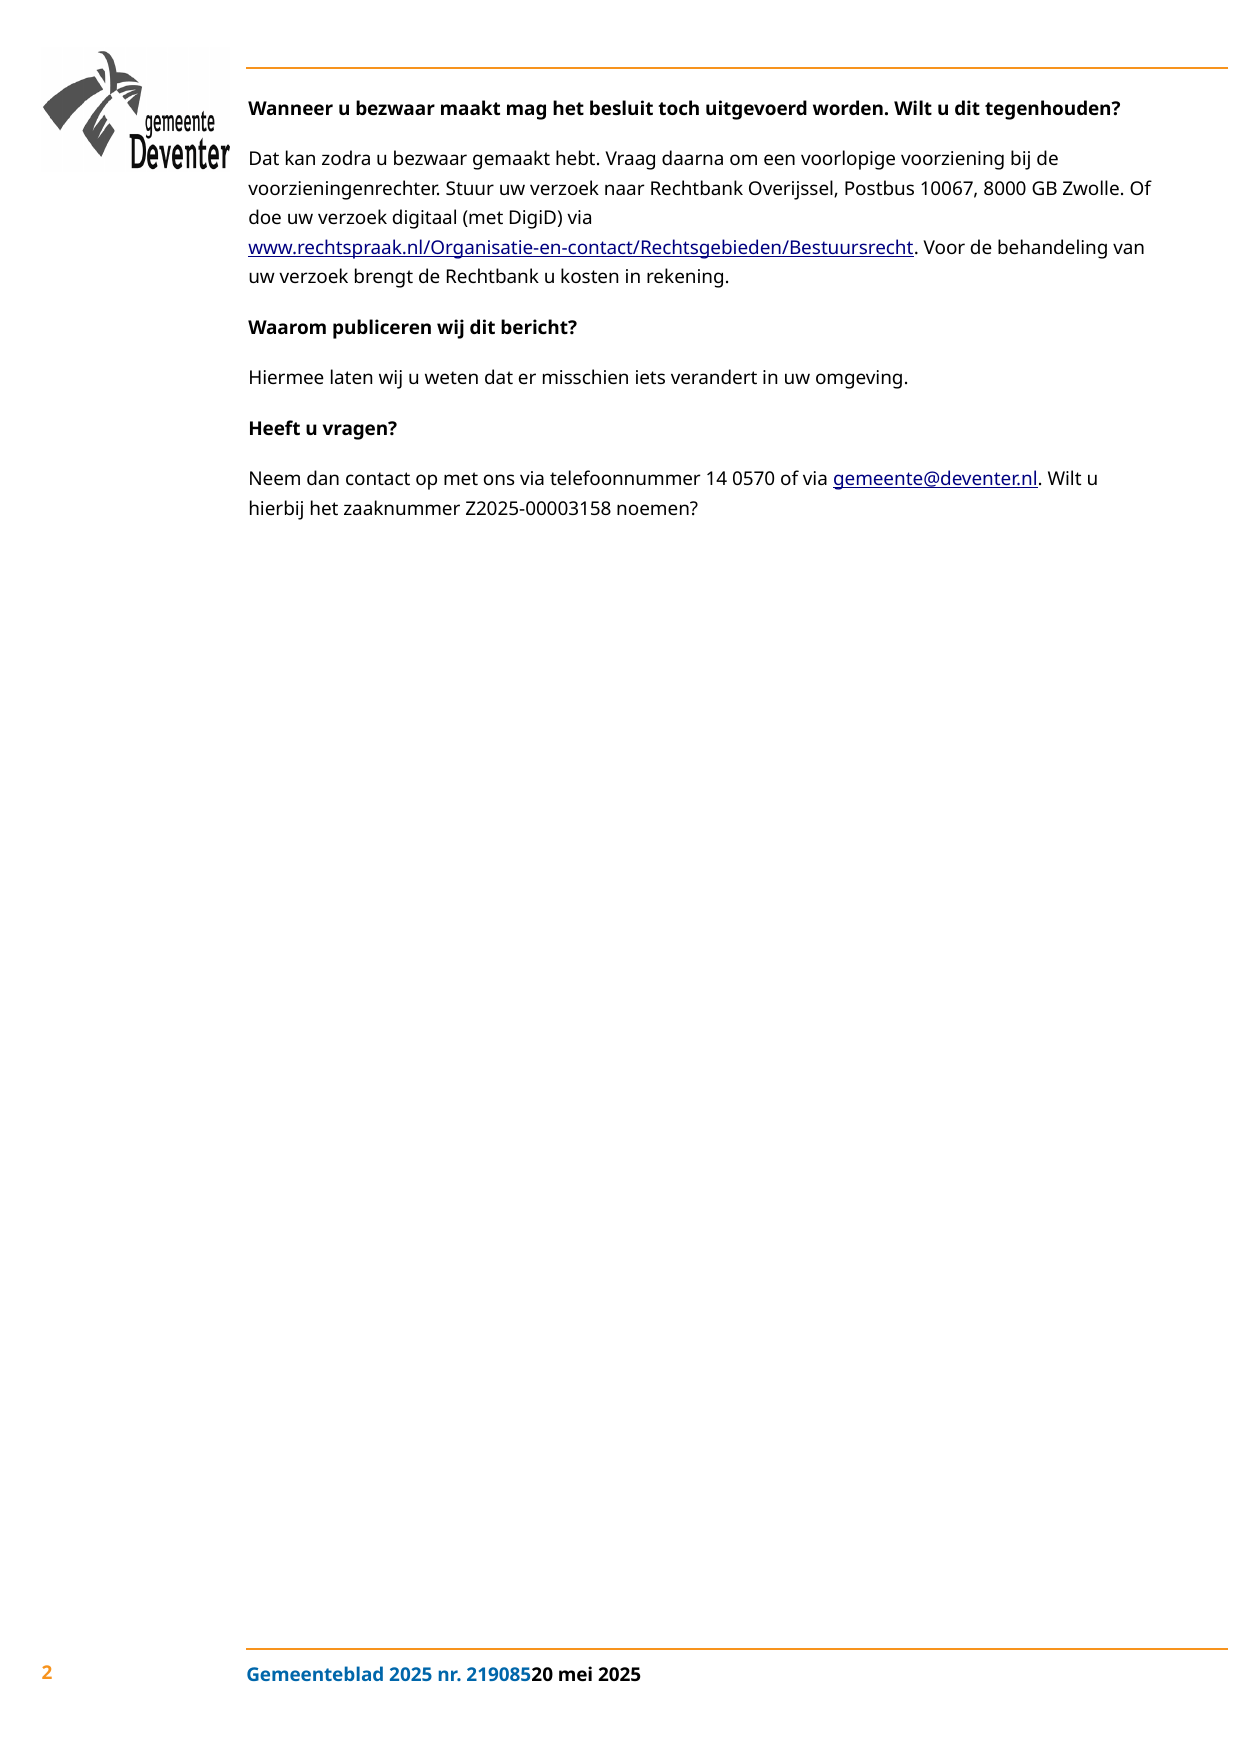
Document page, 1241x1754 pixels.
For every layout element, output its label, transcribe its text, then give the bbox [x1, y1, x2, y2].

text Dat kan zodra u bezwaar gemaakt hebt. Vraag daarna om een voorlopige voorziening bij de voorzieningenrechter. Stuur uw verzoek naar Rechtbank Overijssel, Postbus 10067, 8000 GB Zwolle. Of doe uw verzoek digitaal (met DigiD) via www.rechtspraak.nl/Organisatie-en-contact/Rechtsgebieden/Bestuursrecht. Voor de behandeling van uw verzoek brengt de Rechtbank u kosten in rekening. [248, 145, 1152, 289]
picture [41, 47, 231, 172]
text Wanneer u bezwaar maakt mag het besluit toch uitgevoerd worden. Wilt u dit tegenhouden? [248, 95, 1152, 121]
text Waarom publiceren wij dit bericht? [248, 314, 1152, 340]
text Heeft u vragen? [248, 415, 1152, 441]
text Neem dan contact op met ons via telefoonnummer 14 0570 of via gemeente@deventer.nl. Wilt u hierbij het zaaknummer Z2025-00003158 noemen? [248, 465, 1152, 521]
text Hiermee laten wij u weten dat er misschien iets verandert in uw omgeving. [248, 364, 1152, 390]
